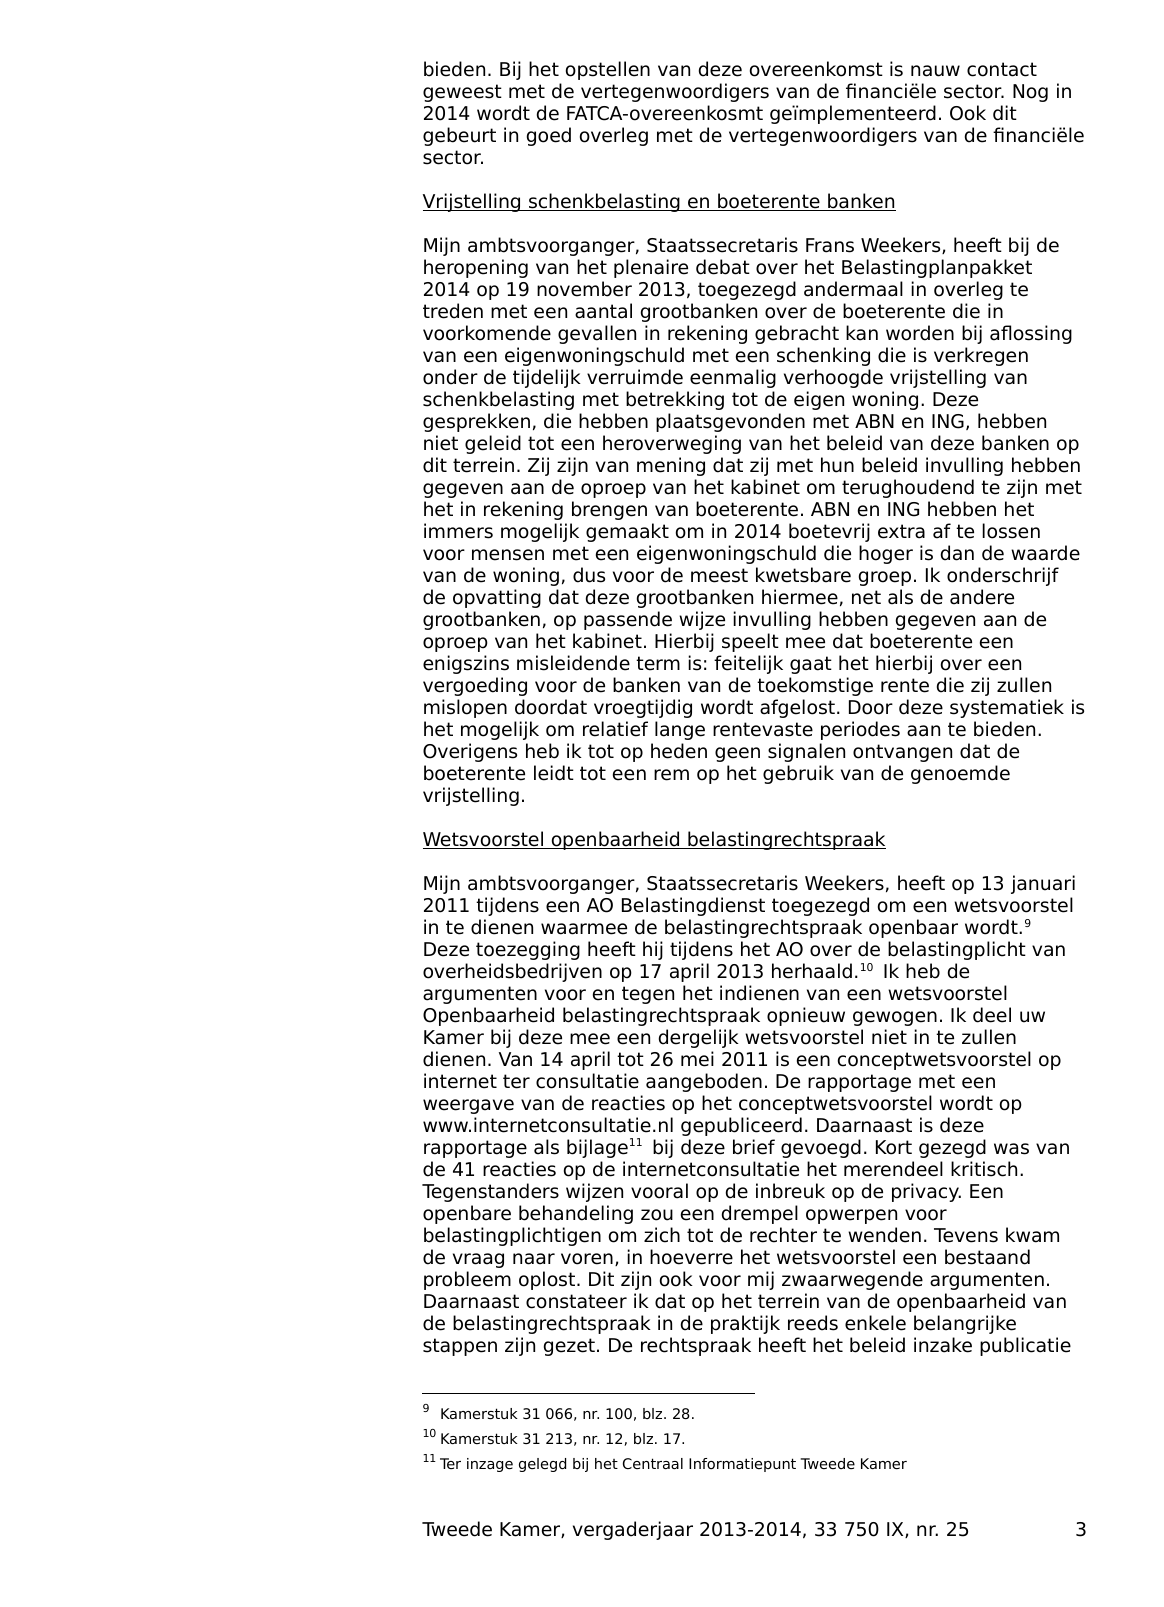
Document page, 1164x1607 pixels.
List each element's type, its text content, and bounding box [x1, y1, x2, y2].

text Ter inzage gelegd bij het Centraal Informatiepunt Tweede Kamer [422, 1452, 1087, 1474]
text Kamerstuk 31 066, nr. 100, blz. 28. [422, 1402, 1087, 1424]
text Kamerstuk 31 213, nr. 12, blz. 17. [422, 1427, 1087, 1449]
text Mijn ambtsvoorganger, Staatssecretaris Weekers, heeft op 13 januari 2011 tijdens een AO Belastingdienst toegezegd om een wetsvoorstel in te dienen waarmee de belastingrechtspraak openbaar wordt. Deze toezegging heeft hij tijdens het AO over de belastingplicht van overheidsbedrijven op 17 april 2013 herhaald. Ik heb de argumenten voor en tegen het indienen van een wetsvoorstel Openbaarheid belastingrechtspraak opnieuw gewogen. Ik deel uw Kamer bij deze mee een dergelijk wetsvoorstel niet in te zullen dienen. Van 14 april tot 26 mei 2011 is een conceptwetsvoorstel op internet ter consultatie aangeboden. De rapportage met een weergave van de reacties op het conceptwetsvoorstel wordt op www.internetconsultatie.nl gepubliceerd. Daarnaast is deze rapportage als bijlage bij deze brief gevoegd. Kort gezegd was van de 41 reacties op de internetconsultatie het merendeel kritisch. Tegenstanders wijzen vooral op de inbreuk op de privacy. Een openbare behandeling zou een drempel opwerpen voor belastingplichtigen om zich tot de rechter te wenden. Tevens kwam de vraag naar voren, in hoeverre het wetsvoorstel een bestaand probleem oplost. Dit zijn ook voor mij zwaarwegende argumenten. Daarnaast constateer ik dat op het terrein van de openbaarheid van de belastingrechtspraak in de praktijk reeds enkele belangrijke stappen zijn gezet. De rechtspraak heeft het beleid inzake publicatie [422, 873, 1087, 1357]
subtitle Vrijstelling schenkbelasting en boeterente banken [422, 191, 1087, 213]
text Mijn ambtsvoorganger, Staatssecretaris Frans Weekers, heeft bij de heropening van het plenaire debat over het Belastingplanpakket 2014 op 19 november 2013, toegezegd andermaal in overleg te treden met een aantal grootbanken over de boeterente die in voorkomende gevallen in rekening gebracht kan worden bij aflossing van een eigenwoningschuld met een schenking die is verkregen onder de tijdelijk verruimde eenmalig verhoogde vrijstelling van schenkbelasting met betrekking tot de eigen woning. Deze gesprekken, die hebben plaatsgevonden met ABN en ING, hebben niet geleid tot een heroverweging van het beleid van deze banken op dit terrein. Zij zijn van mening dat zij met hun beleid invulling hebben gegeven aan de oproep van het kabinet om terughoudend te zijn met het in rekening brengen van boeterente. ABN en ING hebben het immers mogelijk gemaakt om in 2014 boetevrij extra af te lossen voor mensen met een eigenwoningschuld die hoger is dan de waarde van de woning, dus voor de meest kwetsbare groep. Ik onderschrijf de opvatting dat deze grootbanken hiermee, net als de andere grootbanken, op passende wijze invulling hebben gegeven aan de oproep van het kabinet. Hierbij speelt mee dat boeterente een enigszins misleidende term is: feitelijk gaat het hierbij over een vergoeding voor de banken van de toekomstige rente die zij zullen mislopen doordat vroegtijdig wordt afgelost. Door deze systematiek is het mogelijk om relatief lange rentevaste periodes aan te bieden. Overigens heb ik tot op heden geen signalen ontvangen dat de boeterente leidt tot een rem op het gebruik van de genoemde vrijstelling. [422, 235, 1087, 807]
text bieden. Bij het opstellen van deze overeenkomst is nauw contact geweest met de vertegenwoordigers van de financiële sector. Nog in 2014 wordt de FATCA-overeenkosmt geïmplementeerd. Ook dit gebeurt in goed overleg met de vertegenwoordigers van de financiële sector. [422, 59, 1087, 169]
subtitle Wetsvoorstel openbaarheid belastingrechtspraak [422, 829, 1087, 851]
